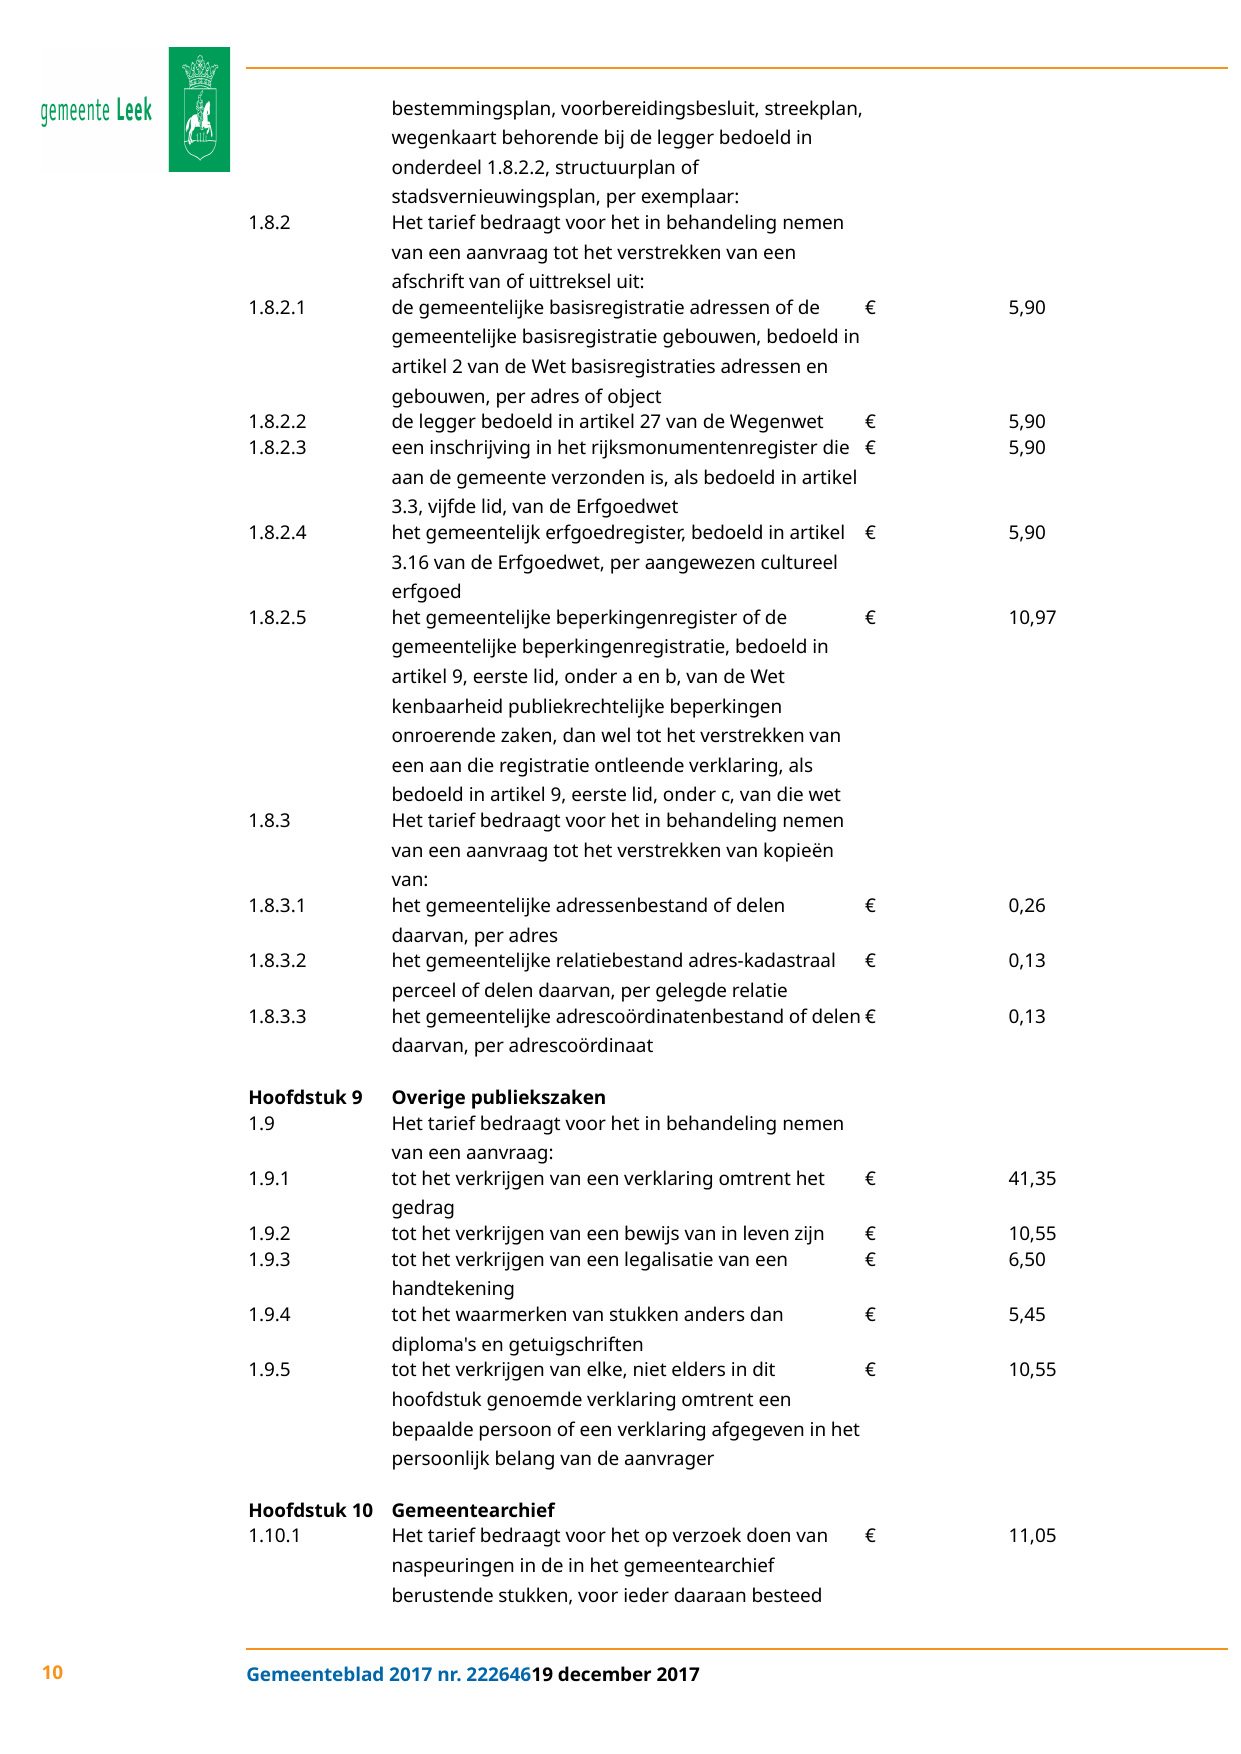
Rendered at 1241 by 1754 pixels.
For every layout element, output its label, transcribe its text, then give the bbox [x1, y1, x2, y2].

picture [41, 47, 231, 172]
table_cell [1008, 1110, 1152, 1165]
table_cell 1.8.2.2 [248, 409, 391, 434]
table_cell € [865, 604, 1008, 807]
table_cell [865, 209, 1008, 294]
table_cell tot het verkrijgen van elke, niet elders in dit hoofdstuk genoemde verklaring omtrent een bepaalde persoon of een verklaring afgegeven in het persoonlijk belang van de aanvrager [391, 1357, 865, 1471]
table_cell 5,90 [1008, 294, 1152, 409]
table_cell [391, 1471, 865, 1497]
table_cell het gemeentelijke adressenbestand of delen daarvan, per adres [391, 892, 865, 948]
table_cell [1008, 808, 1152, 892]
table_cell [865, 808, 1008, 892]
table_cell de gemeentelijke basisregistratie adressen of de gemeentelijke basisregistratie gebouwen, bedoeld in artikel 2 van de Wet basisregistraties adressen en gebouwen, per adres of object [391, 294, 865, 409]
table_cell 5,90 [1008, 434, 1152, 519]
table_cell 1.8.3.2 [248, 948, 391, 1003]
table_cell € [865, 1357, 1008, 1471]
table_cell 10,97 [1008, 604, 1152, 807]
table_cell € [865, 294, 1008, 409]
table_cell [248, 95, 391, 209]
table_cell tot het verkrijgen van een verklaring omtrent het gedrag [391, 1165, 865, 1220]
table_cell 1.8.2.1 [248, 294, 391, 409]
table_cell [865, 1110, 1008, 1165]
table_cell [865, 95, 1008, 209]
table_cell [1008, 209, 1152, 294]
table_cell 1.8.2.3 [248, 434, 391, 519]
table_cell [1008, 1058, 1152, 1084]
table_cell 1.8.3.3 [248, 1003, 391, 1058]
table_cell Het tarief bedraagt voor het in behandeling nemen van een aanvraag tot het verstrekken van kopieën van: [391, 808, 865, 892]
table_cell € [865, 1301, 1008, 1357]
table_cell 0,26 [1008, 892, 1152, 948]
table_cell [1008, 1497, 1152, 1523]
table_cell [1008, 1471, 1152, 1497]
table_cell 1.8.3 [248, 808, 391, 892]
table_cell 1.9.5 [248, 1357, 391, 1471]
table_cell het gemeentelijke beperkingenregister of de gemeentelijke beperkingenregistratie, bedoeld in artikel 9, eerste lid, onder a en b, van de Wet kenbaarheid publiekrechtelijke beperkingen onroerende zaken, dan wel tot het verstrekken van een aan die registratie ontleende verklaring, als bedoeld in artikel 9, eerste lid, onder c, van die wet [391, 604, 865, 807]
table_cell Hoofdstuk 9 [248, 1084, 391, 1110]
table_cell 1.8.2 [248, 209, 391, 294]
table_cell 11,05 [1008, 1523, 1152, 1607]
table_cell € [865, 1220, 1008, 1246]
table_cell 0,13 [1008, 948, 1152, 1003]
table_cell 6,50 [1008, 1246, 1152, 1301]
table_cell tot het waarmerken van stukken anders dan diploma's en getuigschriften [391, 1301, 865, 1357]
table_cell 10,55 [1008, 1220, 1152, 1246]
table_cell 1.9.3 [248, 1246, 391, 1301]
table_cell het gemeentelijke adrescoördinatenbestand of delen daarvan, per adrescoördinaat [391, 1003, 865, 1058]
table_cell 5,90 [1008, 519, 1152, 604]
table_cell Het tarief bedraagt voor het op verzoek doen van naspeuringen in de in het gemeentearchief berustende stukken, voor ieder daaraan besteed [391, 1523, 865, 1607]
table_cell € [865, 1165, 1008, 1220]
table_cell 1.9.2 [248, 1220, 391, 1246]
table_cell € [865, 409, 1008, 434]
table_cell Hoofdstuk 10 [248, 1497, 391, 1523]
table_cell 1.8.3.1 [248, 892, 391, 948]
table_cell 0,13 [1008, 1003, 1152, 1058]
table_cell het gemeentelijk erfgoedregister, bedoeld in artikel 3.16 van de Erfgoedwet, per aangewezen cultureel erfgoed [391, 519, 865, 604]
table_cell 41,35 [1008, 1165, 1152, 1220]
table_cell [1008, 95, 1152, 209]
table_cell 5,45 [1008, 1301, 1152, 1357]
table_cell € [865, 948, 1008, 1003]
table_cell 1.8.2.5 [248, 604, 391, 807]
table_cell bestemmingsplan, voorbereidingsbesluit, streekplan, wegenkaart behorende bij de legger bedoeld in onderdeel 1.8.2.2, structuurplan of stadsvernieuwingsplan, per exemplaar: [391, 95, 865, 209]
table_cell [865, 1497, 1008, 1523]
table_cell € [865, 1003, 1008, 1058]
table_cell [1008, 1084, 1152, 1110]
table_cell € [865, 434, 1008, 519]
table_cell Het tarief bedraagt voor het in behandeling nemen van een aanvraag tot het verstrekken van een afschrift van of uittreksel uit: [391, 209, 865, 294]
table_cell 5,90 [1008, 409, 1152, 434]
table_cell € [865, 519, 1008, 604]
table_cell [391, 1058, 865, 1084]
table_cell [865, 1084, 1008, 1110]
table_cell het gemeentelijke relatiebestand adres-kadastraal perceel of delen daarvan, per gelegde relatie [391, 948, 865, 1003]
table_cell 1.9.4 [248, 1301, 391, 1357]
table_cell [248, 1471, 391, 1497]
table_cell Overige publiekszaken [391, 1084, 865, 1110]
table_cell € [865, 1523, 1008, 1607]
table_cell Gemeentearchief [391, 1497, 865, 1523]
table_cell 1.9.1 [248, 1165, 391, 1220]
table_cell 10,55 [1008, 1357, 1152, 1471]
table_cell € [865, 1246, 1008, 1301]
table_cell 1.10.1 [248, 1523, 391, 1607]
table_cell [865, 1058, 1008, 1084]
table_cell [248, 1058, 391, 1084]
table_cell 1.9 [248, 1110, 391, 1165]
table_cell tot het verkrijgen van een bewijs van in leven zijn [391, 1220, 865, 1246]
table_cell € [865, 892, 1008, 948]
table_cell Het tarief bedraagt voor het in behandeling nemen van een aanvraag: [391, 1110, 865, 1165]
table_cell een inschrijving in het rijksmonumentenregister die aan de gemeente verzonden is, als bedoeld in artikel 3.3, vijfde lid, van de Erfgoedwet [391, 434, 865, 519]
table_cell [865, 1471, 1008, 1497]
table_cell tot het verkrijgen van een legalisatie van een handtekening [391, 1246, 865, 1301]
table_cell de legger bedoeld in artikel 27 van de Wegenwet [391, 409, 865, 434]
table_cell 1.8.2.4 [248, 519, 391, 604]
